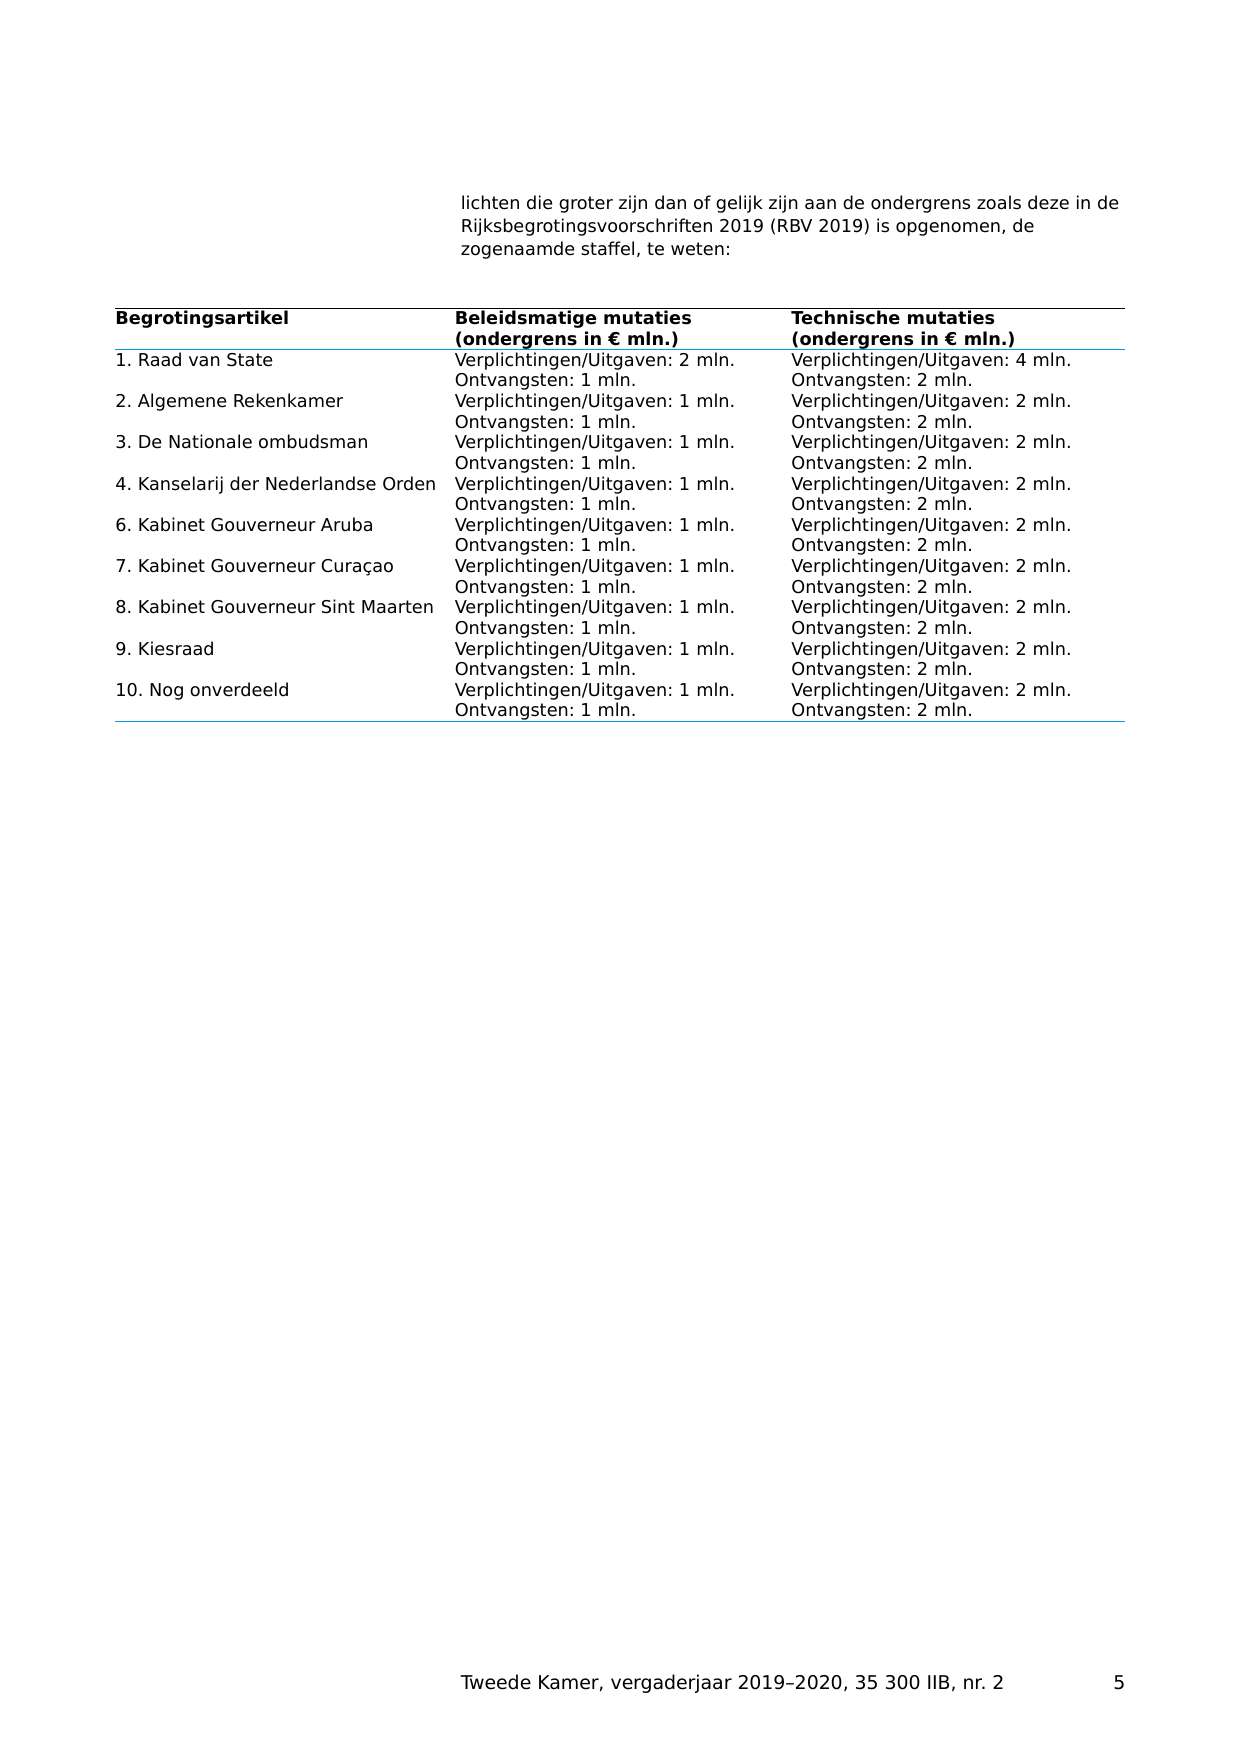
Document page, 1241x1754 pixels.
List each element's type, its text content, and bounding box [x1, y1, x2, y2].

table_cell Verplichtingen/Uitgaven: 4 mln. Ontvangsten: 2 mln. [788, 350, 1125, 391]
table_cell Verplichtingen/Uitgaven: 1 mln. Ontvangsten: 1 mln. [452, 474, 788, 515]
text lichten die groter zijn dan of gelijk zijn aan de ondergrens zoals deze in de Rijksbegrotingsvoorschriften 2019 (RBV 2019) is opgenomen, de zogenaamde staffel, te weten: [461, 191, 1125, 259]
table_header Tabel 1 Ondergrens (staffel) op basis van de RBV 2019 [115, 283, 1125, 307]
table_cell Verplichtingen/Uitgaven: 1 mln. Ontvangsten: 1 mln. [452, 680, 788, 721]
table_cell Technische mutaties (ondergrens in € mln.) [788, 309, 1125, 349]
table_cell Verplichtingen/Uitgaven: 1 mln. Ontvangsten: 1 mln. [452, 597, 788, 638]
table_cell Verplichtingen/Uitgaven: 2 mln. Ontvangsten: 2 mln. [788, 391, 1125, 432]
table_cell Verplichtingen/Uitgaven: 2 mln. Ontvangsten: 1 mln. [452, 350, 788, 391]
table_cell Verplichtingen/Uitgaven: 2 mln. Ontvangsten: 2 mln. [788, 639, 1125, 680]
table_cell Verplichtingen/Uitgaven: 1 mln. Ontvangsten: 1 mln. [452, 639, 788, 680]
table_cell Verplichtingen/Uitgaven: 2 mln. Ontvangsten: 2 mln. [788, 556, 1125, 597]
table_cell 6. Kabinet Gouverneur Aruba [115, 515, 452, 556]
table_cell Verplichtingen/Uitgaven: 1 mln. Ontvangsten: 1 mln. [452, 391, 788, 432]
table_cell 3. De Nationale ombudsman [115, 432, 452, 473]
table_cell Begrotingsartikel [115, 309, 452, 349]
table_cell Verplichtingen/Uitgaven: 1 mln. Ontvangsten: 1 mln. [452, 556, 788, 597]
table_cell Verplichtingen/Uitgaven: 2 mln. Ontvangsten: 2 mln. [788, 432, 1125, 473]
table_cell Verplichtingen/Uitgaven: 1 mln. Ontvangsten: 1 mln. [452, 515, 788, 556]
table_cell 8. Kabinet Gouverneur Sint Maarten [115, 597, 452, 638]
table_cell Verplichtingen/Uitgaven: 2 mln. Ontvangsten: 2 mln. [788, 680, 1125, 721]
table_cell Verplichtingen/Uitgaven: 2 mln. Ontvangsten: 2 mln. [788, 515, 1125, 556]
table_cell 7. Kabinet Gouverneur Curaçao [115, 556, 452, 597]
table_cell 2. Algemene Rekenkamer [115, 391, 452, 432]
table_cell 9. Kiesraad [115, 639, 452, 680]
table_cell Verplichtingen/Uitgaven: 2 mln. Ontvangsten: 2 mln. [788, 597, 1125, 638]
table_cell Verplichtingen/Uitgaven: 1 mln. Ontvangsten: 1 mln. [452, 432, 788, 473]
table_cell 1. Raad van State [115, 350, 452, 391]
table_cell Verplichtingen/Uitgaven: 2 mln. Ontvangsten: 2 mln. [788, 474, 1125, 515]
table_cell 10. Nog onverdeeld [115, 680, 452, 721]
table_cell Beleidsmatige mutaties (ondergrens in € mln.) [452, 309, 788, 349]
table_cell 4. Kanselarij der Nederlandse Orden [115, 474, 452, 515]
